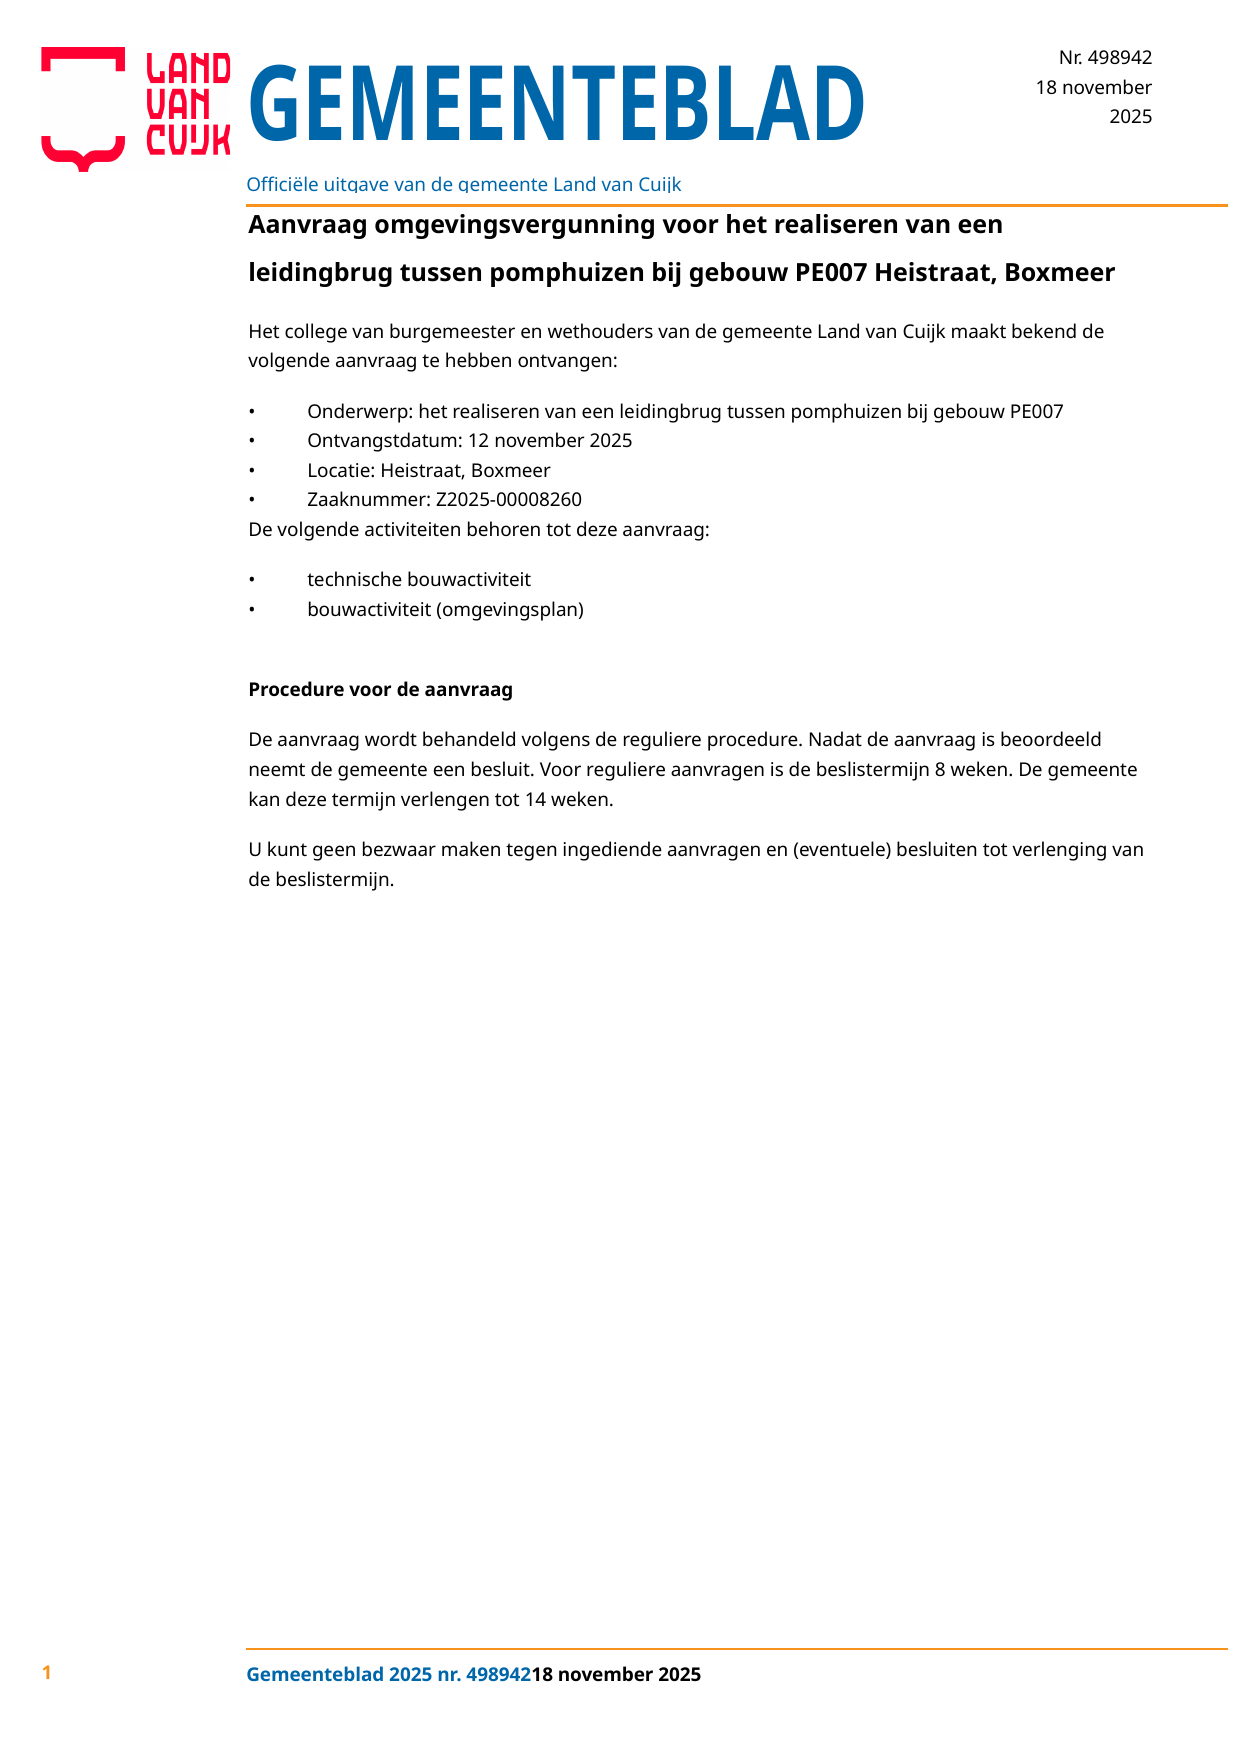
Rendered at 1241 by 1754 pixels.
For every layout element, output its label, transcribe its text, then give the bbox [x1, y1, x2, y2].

text De aanvraag wordt behandeld volgens de reguliere procedure. Nadat de aanvraag is beoordeeld neemt de gemeente een besluit. Voor reguliere aanvragen is de beslistermijn 8 weken. De gemeente kan deze termijn verlengen tot 14 weken. [248, 727, 1152, 812]
picture [41, 47, 231, 172]
text U kunt geen bezwaar maken tegen ingediende aanvragen en (eventuele) besluiten tot verlenging van de beslistermijn. [248, 836, 1152, 892]
list Locatie: Heistraat, Boxmeer [248, 457, 1152, 483]
list Zaaknummer: Z2025-00008260 [248, 487, 1152, 512]
text Procedure voor de aanvraag [248, 676, 1152, 702]
list technische bouwactiviteit [248, 567, 1152, 592]
list Ontvangstdatum: 12 november 2025 [248, 427, 1152, 453]
text Aanvraag omgevingsvergunning voor het realiseren van een leidingbrug tussen pomphuizen bij gebouw PE007 Heistraat, Boxmeer [248, 207, 1152, 288]
text Het college van burgemeester en wethouders van de gemeente Land van Cuijk maakt bekend de volgende aanvraag te hebben ontvangen: [248, 318, 1152, 373]
list bouwactiviteit (omgevingsplan) [248, 596, 1152, 622]
text De volgende activiteiten behoren tot deze aanvraag: [248, 516, 1152, 542]
list Onderwerp: het realiseren van een leidingbrug tussen pomphuizen bij gebouw PE007 [248, 398, 1152, 424]
